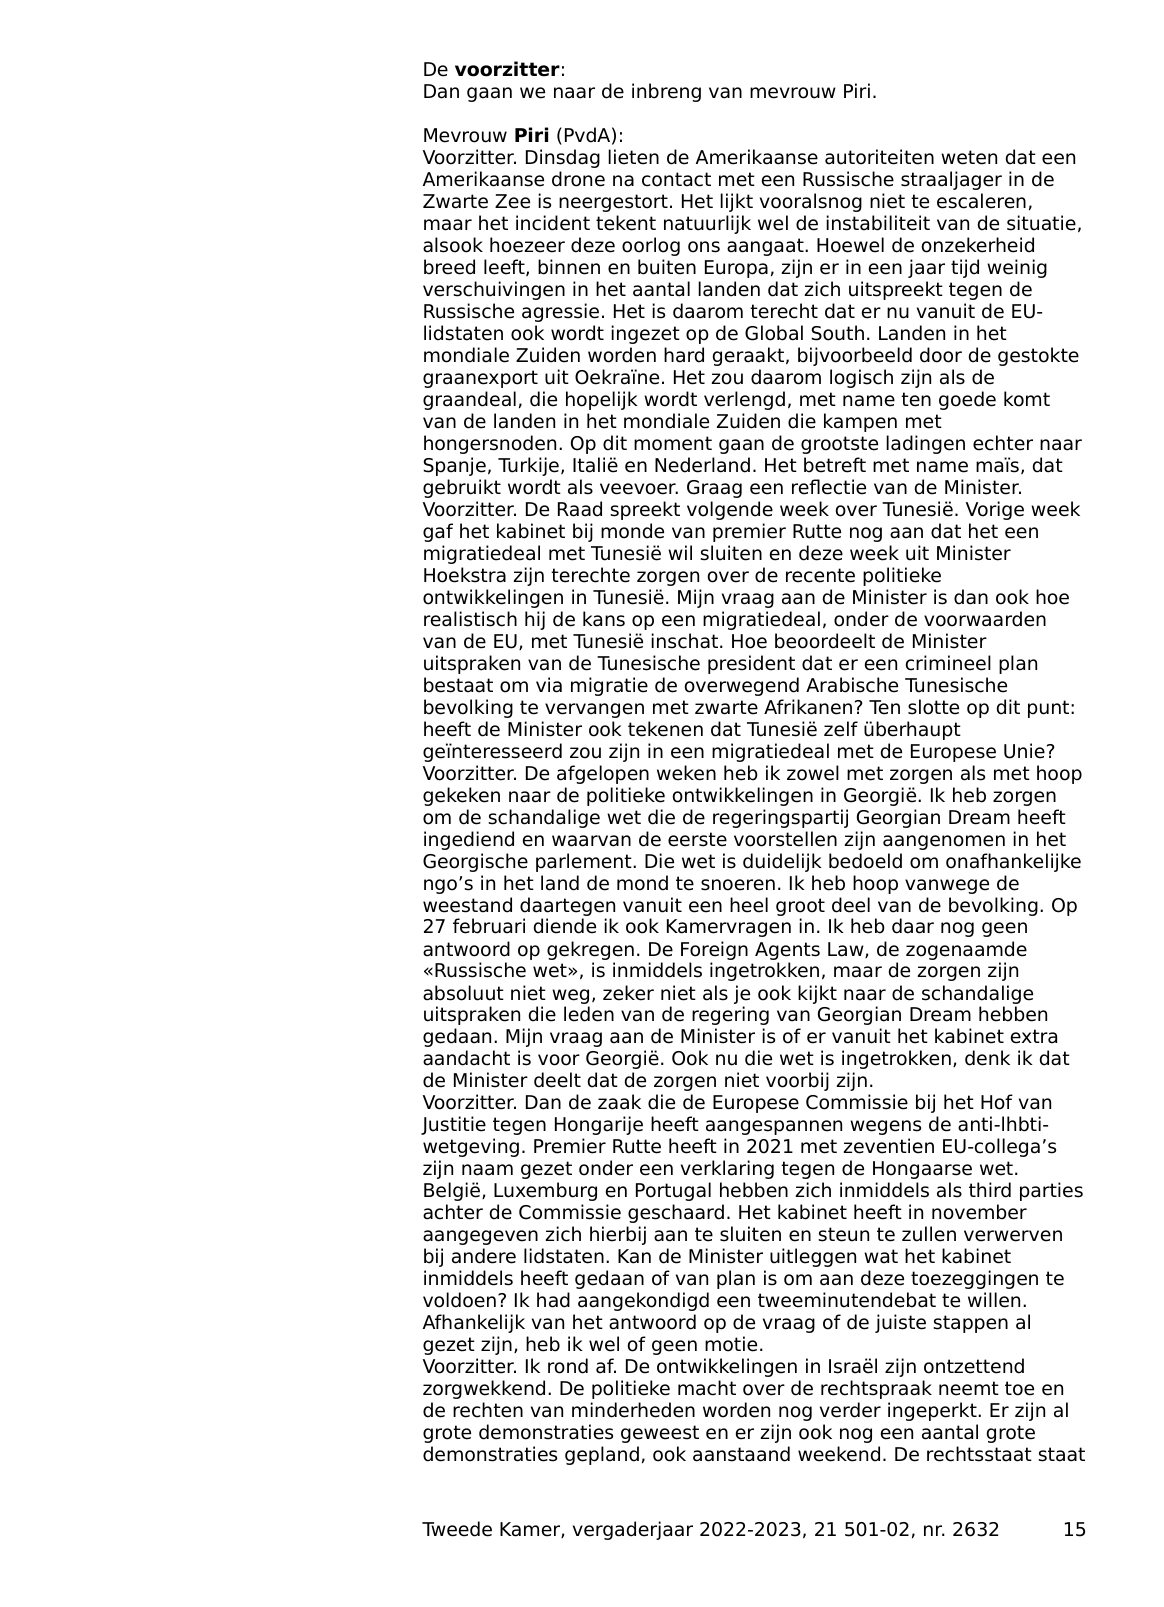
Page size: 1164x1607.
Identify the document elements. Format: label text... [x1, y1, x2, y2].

text Dan gaan we naar de inbreng van mevrouw Piri. [422, 81, 1087, 103]
text Voorzitter. De afgelopen weken heb ik zowel met zorgen als met hoop gekeken naar de politieke ontwikkelingen in Georgië. Ik heb zorgen om de schandalige wet die de regeringspartij Georgian Dream heeft ingediend en waarvan de eerste voorstellen zijn aangenomen in het Georgische parlement. Die wet is duidelijk bedoeld om onafhankelijke ngo’s in het land de mond te snoeren. Ik heb hoop vanwege de weestand daartegen vanuit een heel groot deel van de bevolking. Op 27 februari diende ik ook Kamervragen in. Ik heb daar nog geen antwoord op gekregen. De Foreign Agents Law, de zogenaamde «Russische wet», is inmiddels ingetrokken, maar de zorgen zijn absoluut niet weg, zeker niet als je ook kijkt naar de schandalige uitspraken die leden van de regering van Georgian Dream hebben gedaan. Mijn vraag aan de Minister is of er vanuit het kabinet extra aandacht is voor Georgië. Ook nu die wet is ingetrokken, denk ik dat de Minister deelt dat de zorgen niet voorbij zijn. [422, 763, 1087, 1092]
text Voorzitter. De Raad spreekt volgende week over Tunesië. Vorige week gaf het kabinet bij monde van premier Rutte nog aan dat het een migratiedeal met Tunesië wil sluiten en deze week uit Minister Hoekstra zijn terechte zorgen over de recente politieke ontwikkelingen in Tunesië. Mijn vraag aan de Minister is dan ook hoe realistisch hij de kans op een migratiedeal, onder de voorwaarden van de EU, met Tunesië inschat. Hoe beoordeelt de Minister uitspraken van de Tunesische president dat er een crimineel plan bestaat om via migratie de overwegend Arabische Tunesische bevolking te vervangen met zwarte Afrikanen? Ten slotte op dit punt: heeft de Minister ook tekenen dat Tunesië zelf überhaupt geïnteresseerd zou zijn in een migratiedeal met de Europese Unie? [422, 499, 1087, 763]
text Voorzitter. Dan de zaak die de Europese Commissie bij het Hof van Justitie tegen Hongarije heeft aangespannen wegens de anti-lhbti-wetgeving. Premier Rutte heeft in 2021 met zeventien EU-collega’s zijn naam gezet onder een verklaring tegen de Hongaarse wet. België, Luxemburg en Portugal hebben zich inmiddels als third parties achter de Commissie geschaard. Het kabinet heeft in november aangegeven zich hierbij aan te sluiten en steun te zullen verwerven bij andere lidstaten. Kan de Minister uitleggen wat het kabinet inmiddels heeft gedaan of van plan is om aan deze toezeggingen te voldoen? Ik had aangekondigd een tweeminutendebat te willen. Afhankelijk van het antwoord op de vraag of de juiste stappen al gezet zijn, heb ik wel of geen motie. [422, 1092, 1087, 1356]
text De voorzitter: [422, 59, 1087, 81]
text Voorzitter. Ik rond af. De ontwikkelingen in Israël zijn ontzettend zorgwekkend. De politieke macht over de rechtspraak neemt toe en de rechten van minderheden worden nog verder ingeperkt. Er zijn al grote demonstraties geweest en er zijn ook nog een aantal grote demonstraties gepland, ook aanstaand weekend. De rechtsstaat staat [422, 1356, 1087, 1466]
text Voorzitter. Dinsdag lieten de Amerikaanse autoriteiten weten dat een Amerikaanse drone na contact met een Russische straaljager in de Zwarte Zee is neergestort. Het lijkt vooralsnog niet te escaleren, maar het incident tekent natuurlijk wel de instabiliteit van de situatie, alsook hoezeer deze oorlog ons aangaat. Hoewel de onzekerheid breed leeft, binnen en buiten Europa, zijn er in een jaar tijd weinig verschuivingen in het aantal landen dat zich uitspreekt tegen de Russische agressie. Het is daarom terecht dat er nu vanuit de EU-lidstaten ook wordt ingezet op de Global South. Landen in het mondiale Zuiden worden hard geraakt, bijvoorbeeld door de gestokte graanexport uit Oekraïne. Het zou daarom logisch zijn als de graandeal, die hopelijk wordt verlengd, met name ten goede komt van de landen in het mondiale Zuiden die kampen met hongersnoden. Op dit moment gaan de grootste ladingen echter naar Spanje, Turkije, Italië en Nederland. Het betreft met name maïs, dat gebruikt wordt als veevoer. Graag een reflectie van de Minister. [422, 147, 1087, 499]
text Mevrouw Piri (PvdA): [422, 125, 1087, 147]
